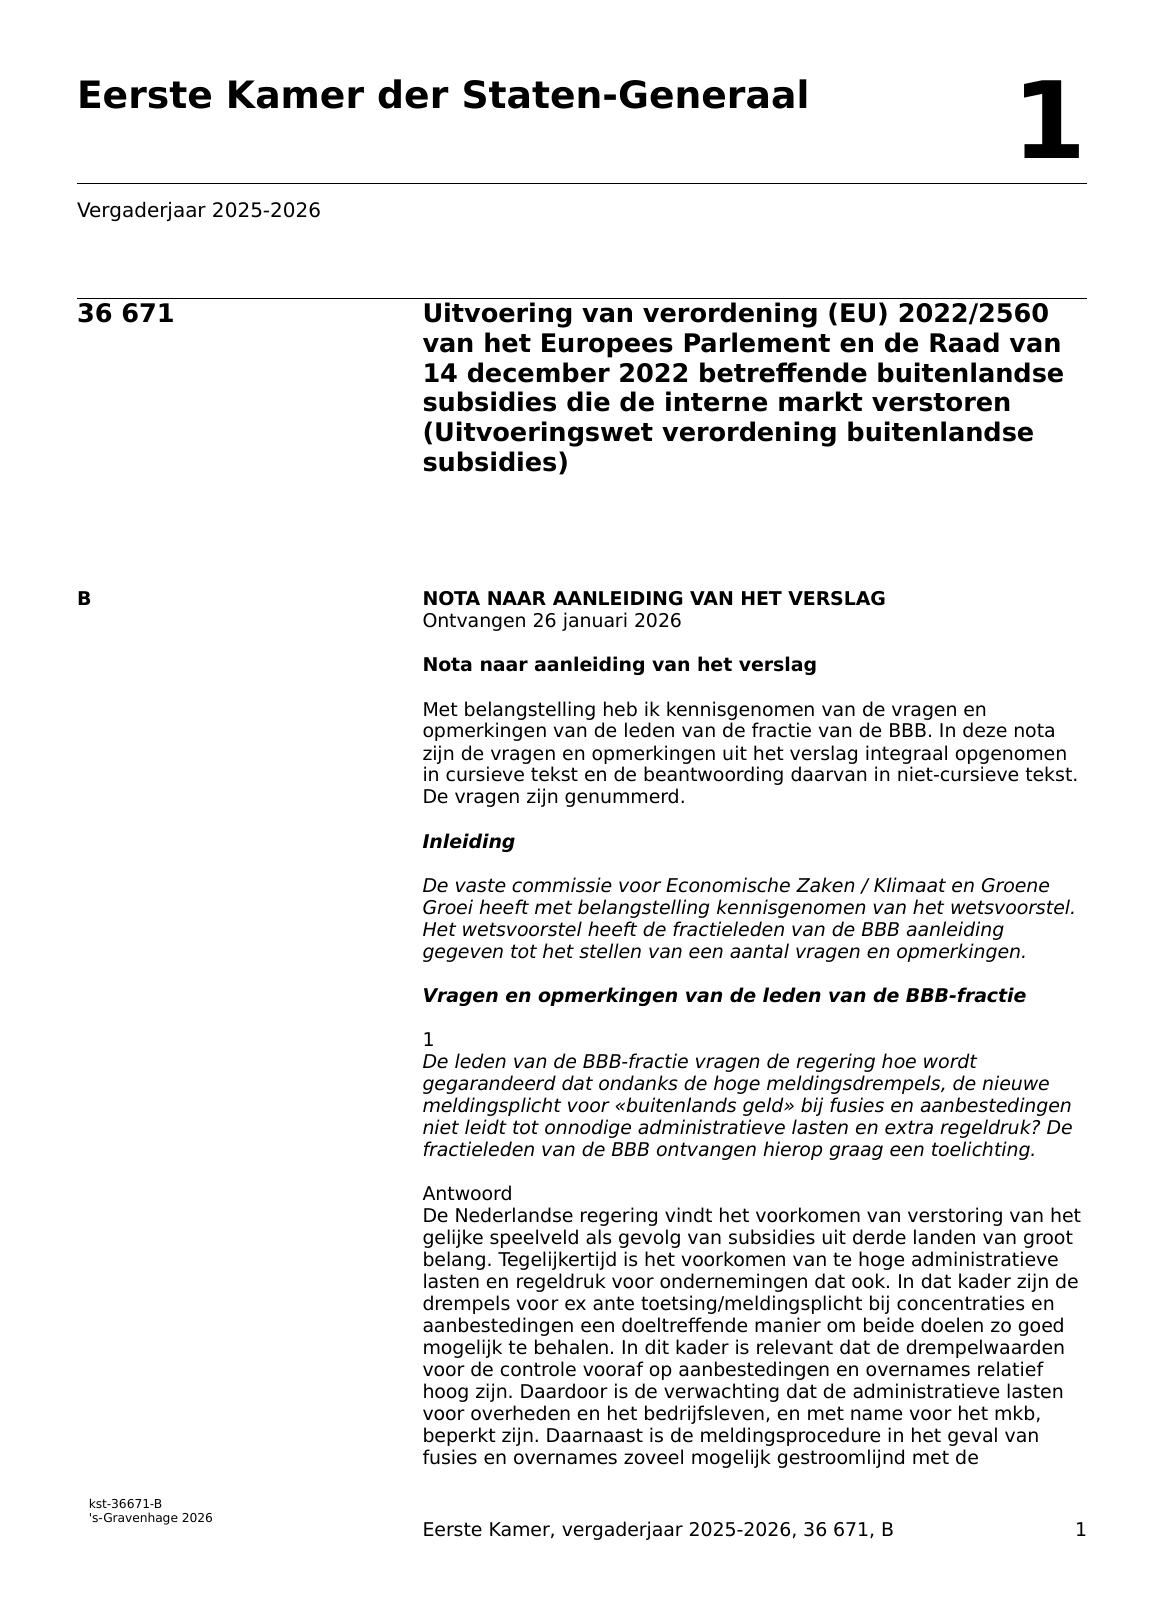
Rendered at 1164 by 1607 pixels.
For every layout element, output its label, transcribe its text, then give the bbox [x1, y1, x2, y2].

text kst-36671-B [88, 1497, 323, 1511]
subtitle B NOTA NAAR AANLEIDING VAN HET VERSLAG [77, 588, 1087, 610]
text 1 [422, 1029, 1087, 1051]
table_cell Vergaderjaar 2025-2026 [77, 184, 1087, 298]
table_header Eerste Kamer der Staten-Generaal [77, 59, 886, 183]
text De leden van de BBB-fractie vragen de regering hoe wordt gegarandeerd dat ondanks de hoge meldingsdrempels, de nieuwe meldingsplicht voor «buitenlands geld» bij fusies en aanbestedingen niet leidt tot onnodige administratieve lasten en extra regeldruk? De fractieleden van de BBB ontvangen hierop graag een toelichting. [422, 1051, 1087, 1161]
subtitle 36 671 Uitvoering van verordening (EU) 2022/2560 van het Europees Parlement en de Raad van 14 december 2022 betreffende buitenlandse subsidies die de interne markt verstoren (Uitvoeringswet verordening buitenlandse subsidies) [77, 299, 1087, 477]
subtitle Vragen en opmerkingen van de leden van de BBB-fractie [422, 985, 1087, 1007]
text Antwoord [422, 1183, 1087, 1205]
subtitle Inleiding [422, 831, 1087, 852]
subtitle Nota naar aanleiding van het verslag [422, 654, 1087, 676]
text Met belangstelling heb ik kennisgenomen van de vragen en opmerkingen van de leden van de fractie van de BBB. In deze nota zijn de vragen en opmerkingen uit het verslag integraal opgenomen in cursieve tekst en de beantwoording daarvan in niet-cursieve tekst. De vragen zijn genummerd. [422, 698, 1087, 808]
text 's-Gravenhage 2026 [88, 1511, 323, 1525]
table_header 1 [886, 59, 1087, 183]
text Ontvangen 26 januari 2026 [422, 610, 1087, 632]
text De Nederlandse regering vindt het voorkomen van verstoring van het gelijke speelveld als gevolg van subsidies uit derde landen van groot belang. Tegelijkertijd is het voorkomen van te hoge administratieve lasten en regeldruk voor ondernemingen dat ook. In dat kader zijn de drempels voor ex ante toetsing/meldingsplicht bij concentraties en aanbestedingen een doeltreffende manier om beide doelen zo goed mogelijk te behalen. In dit kader is relevant dat de drempelwaarden voor de controle vooraf op aanbestedingen en overnames relatief hoog zijn. Daardoor is de verwachting dat de administratieve lasten voor overheden en het bedrijfsleven, en met name voor het mkb, beperkt zijn. Daarnaast is de meldingsprocedure in het geval van fusies en overnames zoveel mogelijk gestroomlijnd met de [422, 1205, 1087, 1469]
text De vaste commissie voor Economische Zaken / Klimaat en Groene Groei heeft met belangstelling kennisgenomen van het wetsvoorstel. Het wetsvoorstel heeft de fractieleden van de BBB aanleiding gegeven tot het stellen van een aantal vragen en opmerkingen. [422, 875, 1087, 963]
